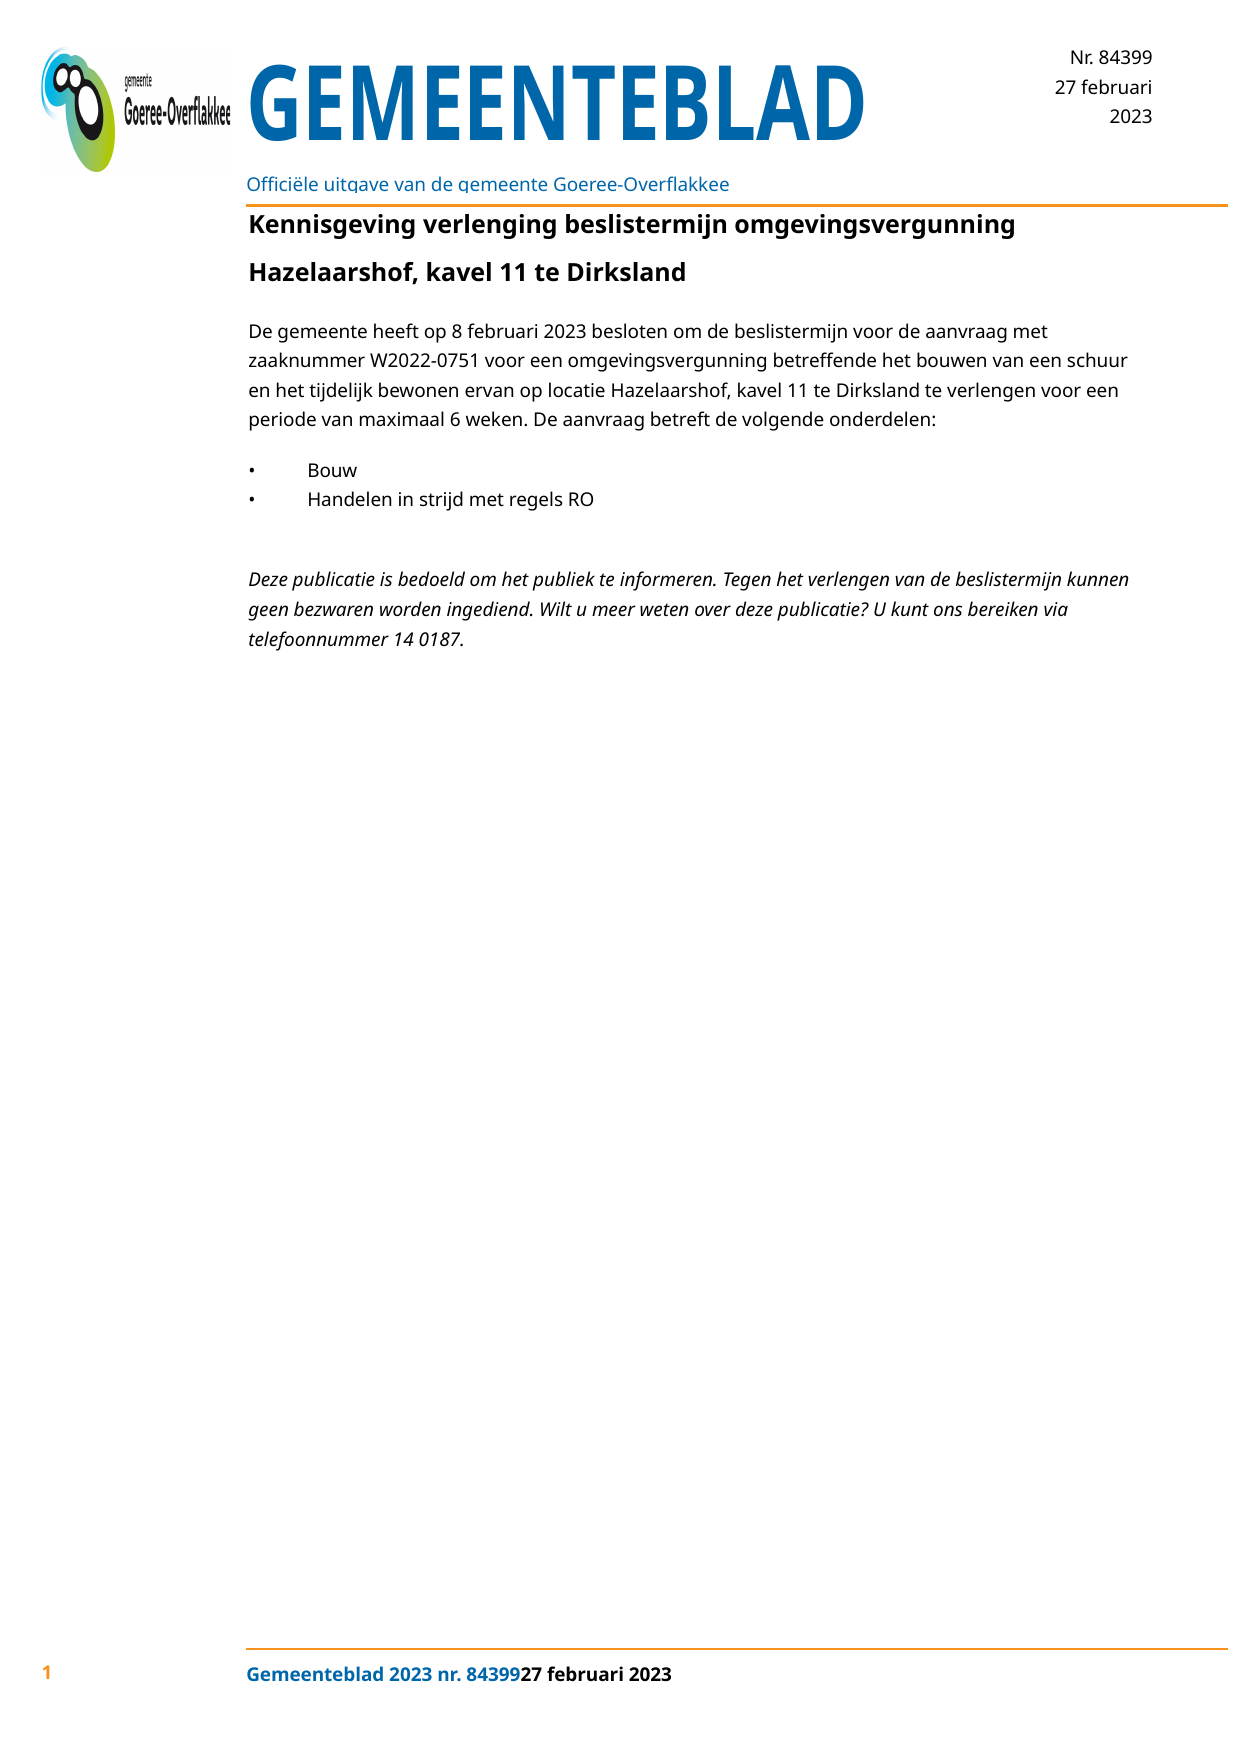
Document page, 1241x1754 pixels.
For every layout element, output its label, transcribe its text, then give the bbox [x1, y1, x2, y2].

list Bouw [248, 457, 1152, 483]
text Kennisgeving verlenging beslistermijn omgevingsvergunning Hazelaarshof, kavel 11 te Dirksland [248, 207, 1152, 288]
text Deze publicatie is bedoeld om het publiek te informeren. Tegen het verlengen van de beslistermijn kunnen geen bezwaren worden ingediend. Wilt u meer weten over deze publicatie? U kunt ons bereiken via telefoonnummer 14 0187. [248, 567, 1152, 652]
text De gemeente heeft op 8 februari 2023 besloten om de beslistermijn voor de aanvraag met zaaknummer W2022-0751 voor een omgevingsvergunning betreffende het bouwen van een schuur en het tijdelijk bewonen ervan op locatie Hazelaarshof, kavel 11 te Dirksland te verlengen voor een periode van maximaal 6 weken. De aanvraag betreft de volgende onderdelen: [248, 318, 1152, 432]
picture [41, 47, 231, 172]
list Handelen in strijd met regels RO [248, 487, 1152, 512]
